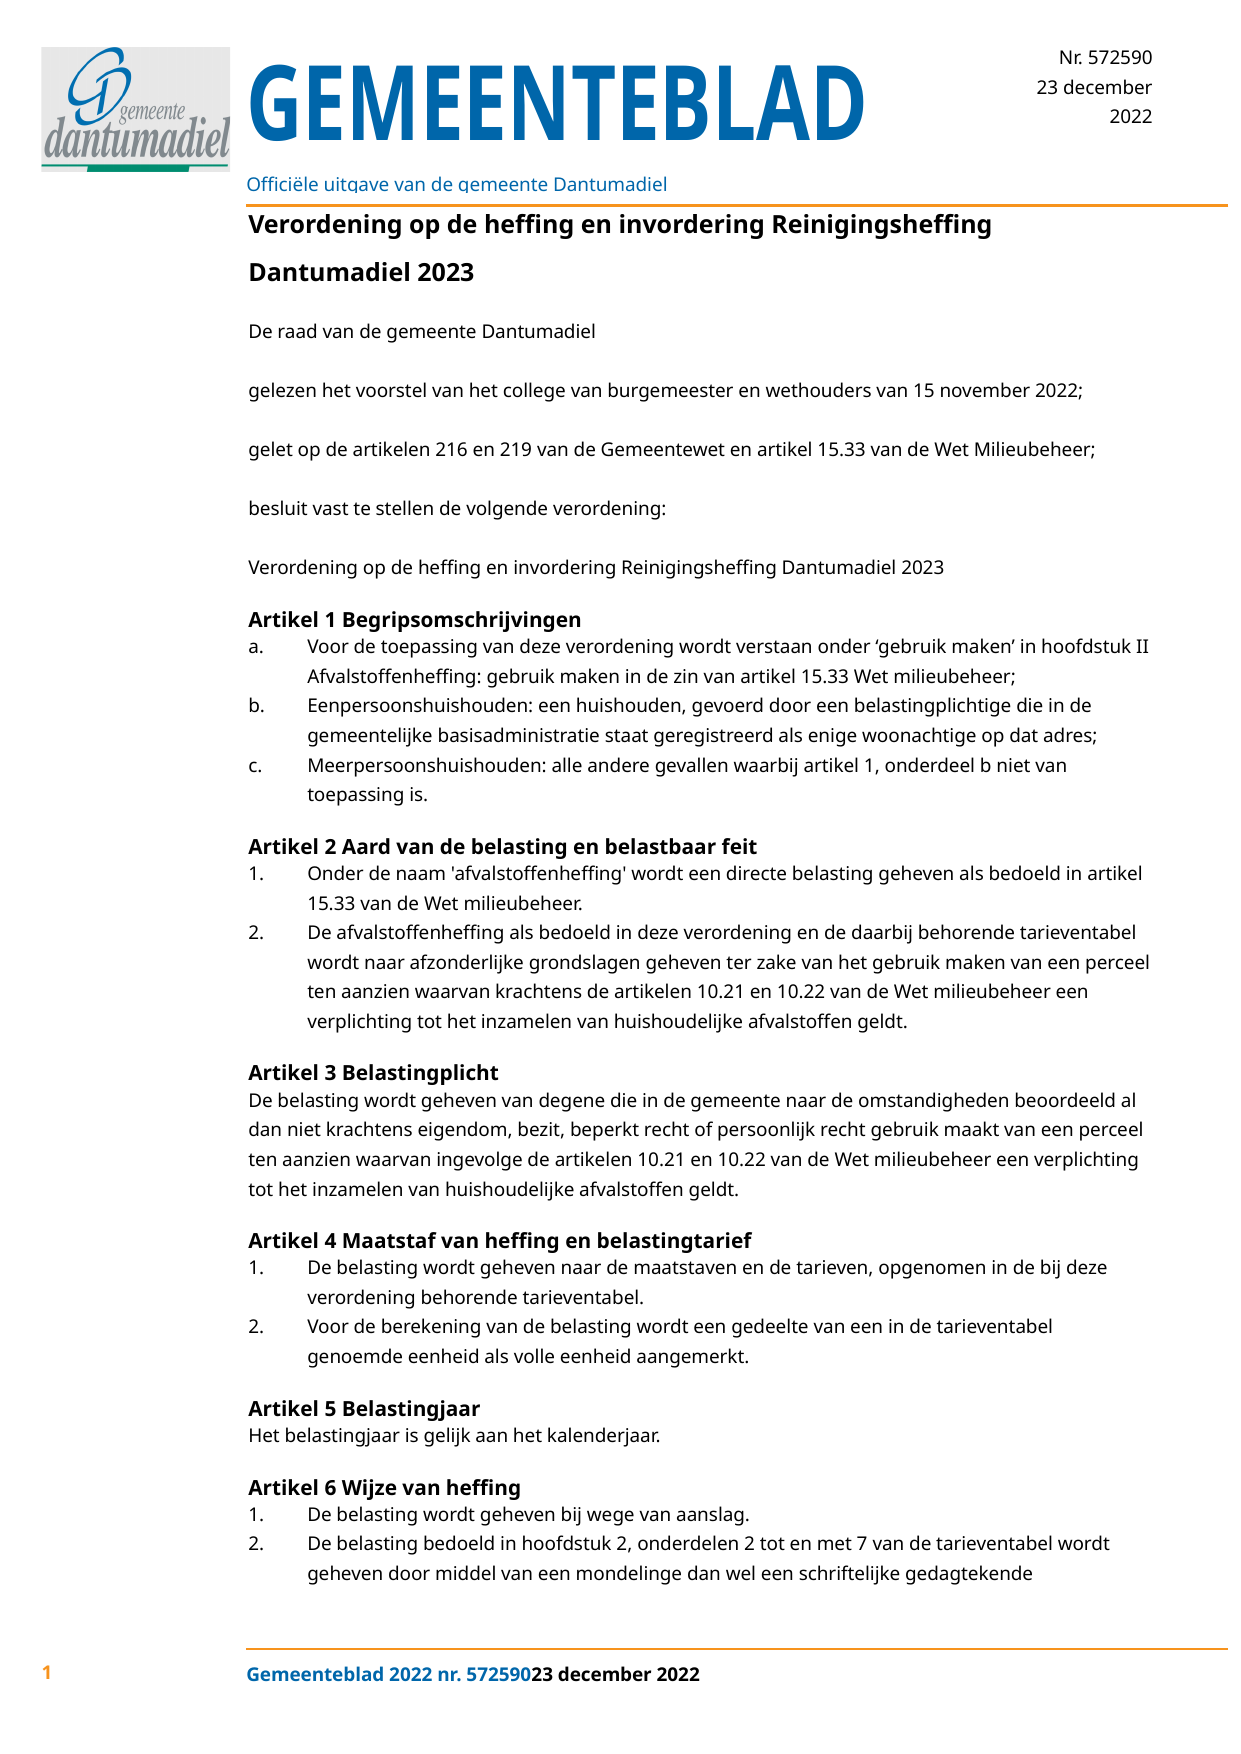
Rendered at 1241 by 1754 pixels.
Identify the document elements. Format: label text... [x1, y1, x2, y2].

list De belasting wordt geheven bij wege van aanslag. [248, 1501, 1152, 1527]
list Voor de berekening van de belasting wordt een gedeelte van een in de tarieventabel genoemde eenheid als volle eenheid aangemerkt. [248, 1314, 1152, 1369]
text Verordening op de heffing en invordering Reinigingsheffing Dantumadiel 2023 [248, 554, 1152, 580]
list Eenpersoonshuishouden: een huishouden, gevoerd door een belastingplichtige die in de gemeentelijke basisadministratie staat geregistreerd als enige woonachtige op dat adres; [248, 693, 1152, 748]
list Voor de toepassing van deze verordening wordt verstaan onder ‘gebruik maken’ in hoofdstuk II Afvalstoffenheffing: gebruik maken in de zin van artikel 15.33 Wet milieubeheer; [248, 633, 1152, 689]
text Het belastingjaar is gelijk aan het kalenderjaar. [248, 1422, 1152, 1448]
list Onder de naam 'afvalstoffenheffing' wordt een directe belasting geheven als bedoeld in artikel 15.33 van de Wet milieubeheer. [248, 860, 1152, 916]
text Artikel 4 Maatstaf van heffing en belastingtarief [248, 1226, 1152, 1254]
text Artikel 1 Begripsomschrijvingen [248, 605, 1152, 633]
list Meerpersoonshuishouden: alle andere gevallen waarbij artikel 1, onderdeel b niet van toepassing is. [248, 752, 1152, 807]
list De belasting bedoeld in hoofdstuk 2, onderdelen 2 tot en met 7 van de tarieventabel wordt geheven door middel van een mondelinge dan wel een schriftelijke gedagtekende [248, 1531, 1152, 1586]
text Artikel 5 Belastingjaar [248, 1394, 1152, 1422]
text Artikel 3 Belastingplicht [248, 1058, 1152, 1087]
text Artikel 6 Wijze van heffing [248, 1473, 1152, 1501]
text Verordening op de heffing en invordering Reinigingsheffing Dantumadiel 2023 [248, 207, 1152, 288]
text besluit vast te stellen de volgende verordening: [248, 495, 1152, 521]
picture [41, 47, 231, 172]
text gelet op de artikelen 216 en 219 van de Gemeentewet en artikel 15.33 van de Wet Milieubeheer; [248, 436, 1152, 462]
text De belasting wordt geheven van degene die in de gemeente naar de omstandigheden beoordeeld al dan niet krachtens eigendom, bezit, beperkt recht of persoonlijk recht gebruik maakt van een perceel ten aanzien waarvan ingevolge de artikelen 10.21 en 10.22 van de Wet milieubeheer een verplichting tot het inzamelen van huishoudelijke afvalstoffen geldt. [248, 1087, 1152, 1201]
text gelezen het voorstel van het college van burgemeester en wethouders van 15 november 2022; [248, 377, 1152, 403]
list De afvalstoffenheffing als bedoeld in deze verordening en de daarbij behorende tarieventabel wordt naar afzonderlijke grondslagen geheven ter zake van het gebruik maken van een perceel ten aanzien waarvan krachtens de artikelen 10.21 en 10.22 van de Wet milieubeheer een verplichting tot het inzamelen van huishoudelijke afvalstoffen geldt. [248, 919, 1152, 1034]
list De belasting wordt geheven naar de maatstaven en de tarieven, opgenomen in de bij deze verordening behorende tarieventabel. [248, 1254, 1152, 1310]
text Artikel 2 Aard van de belasting en belastbaar feit [248, 832, 1152, 860]
text De raad van de gemeente Dantumadiel [248, 318, 1152, 344]
